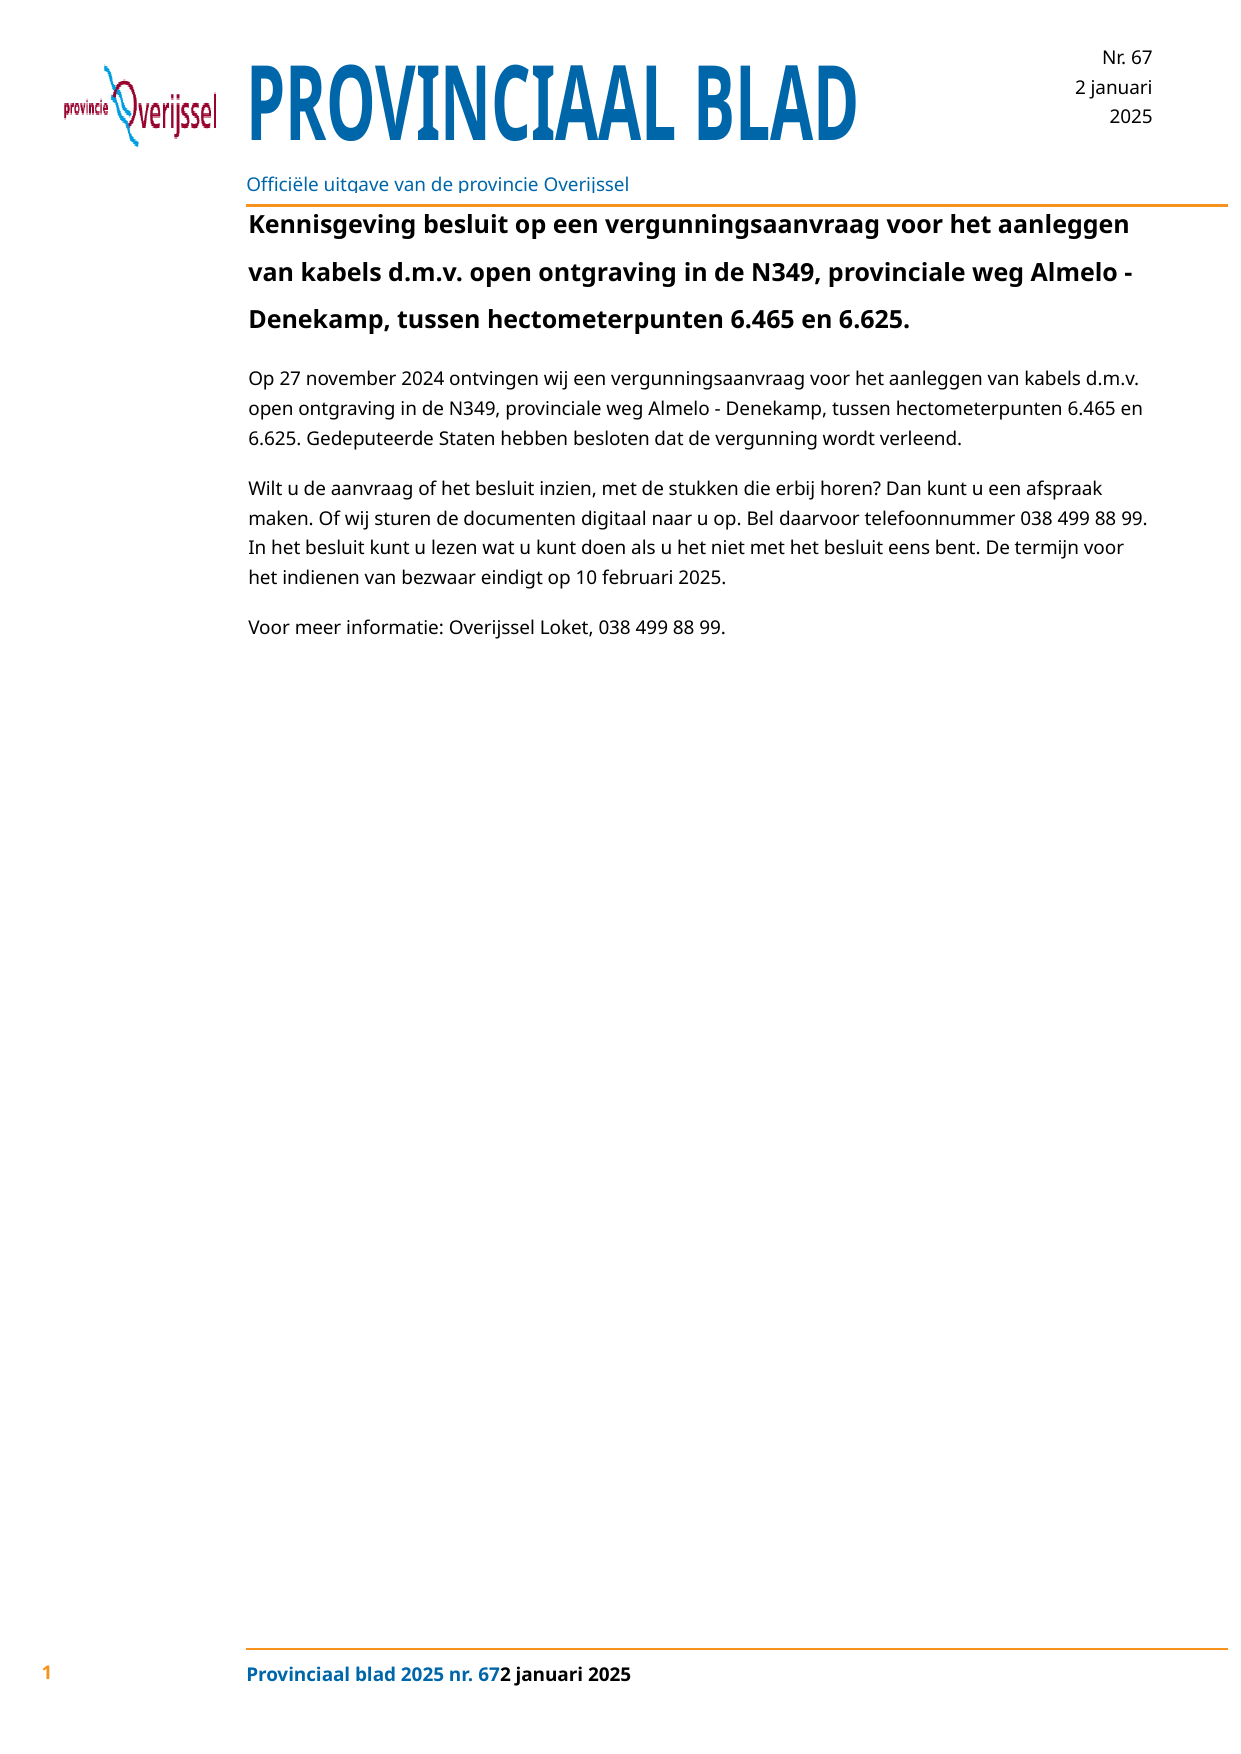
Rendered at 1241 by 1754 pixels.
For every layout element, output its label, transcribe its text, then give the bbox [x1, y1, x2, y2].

text Kennisgeving besluit op een vergunningsaanvraag voor het aanleggen van kabels d.m.v. open ontgraving in de N349, provinciale weg Almelo - Denekamp, tussen hectometerpunten 6.465 en 6.625. [248, 207, 1152, 336]
text Wilt u de aanvraag of het besluit inzien, met de stukken die erbij horen? Dan kunt u een afspraak maken. Of wij sturen de documenten digitaal naar u op. Bel daarvoor telefoonnummer 038 499 88 99. In het besluit kunt u lezen wat u kunt doen als u het niet met het besluit eens bent. De termijn voor het indienen van bezwaar eindigt op 10 februari 2025. [248, 475, 1152, 589]
picture [41, 47, 231, 172]
text Voor meer informatie: Overijssel Loket, 038 499 88 99. [248, 614, 1152, 640]
text Op 27 november 2024 ontvingen wij een vergunningsaanvraag voor het aanleggen van kabels d.m.v. open ontgraving in de N349, provinciale weg Almelo - Denekamp, tussen hectometerpunten 6.465 en 6.625. Gedeputeerde Staten hebben besloten dat de vergunning wordt verleend. [248, 366, 1152, 450]
